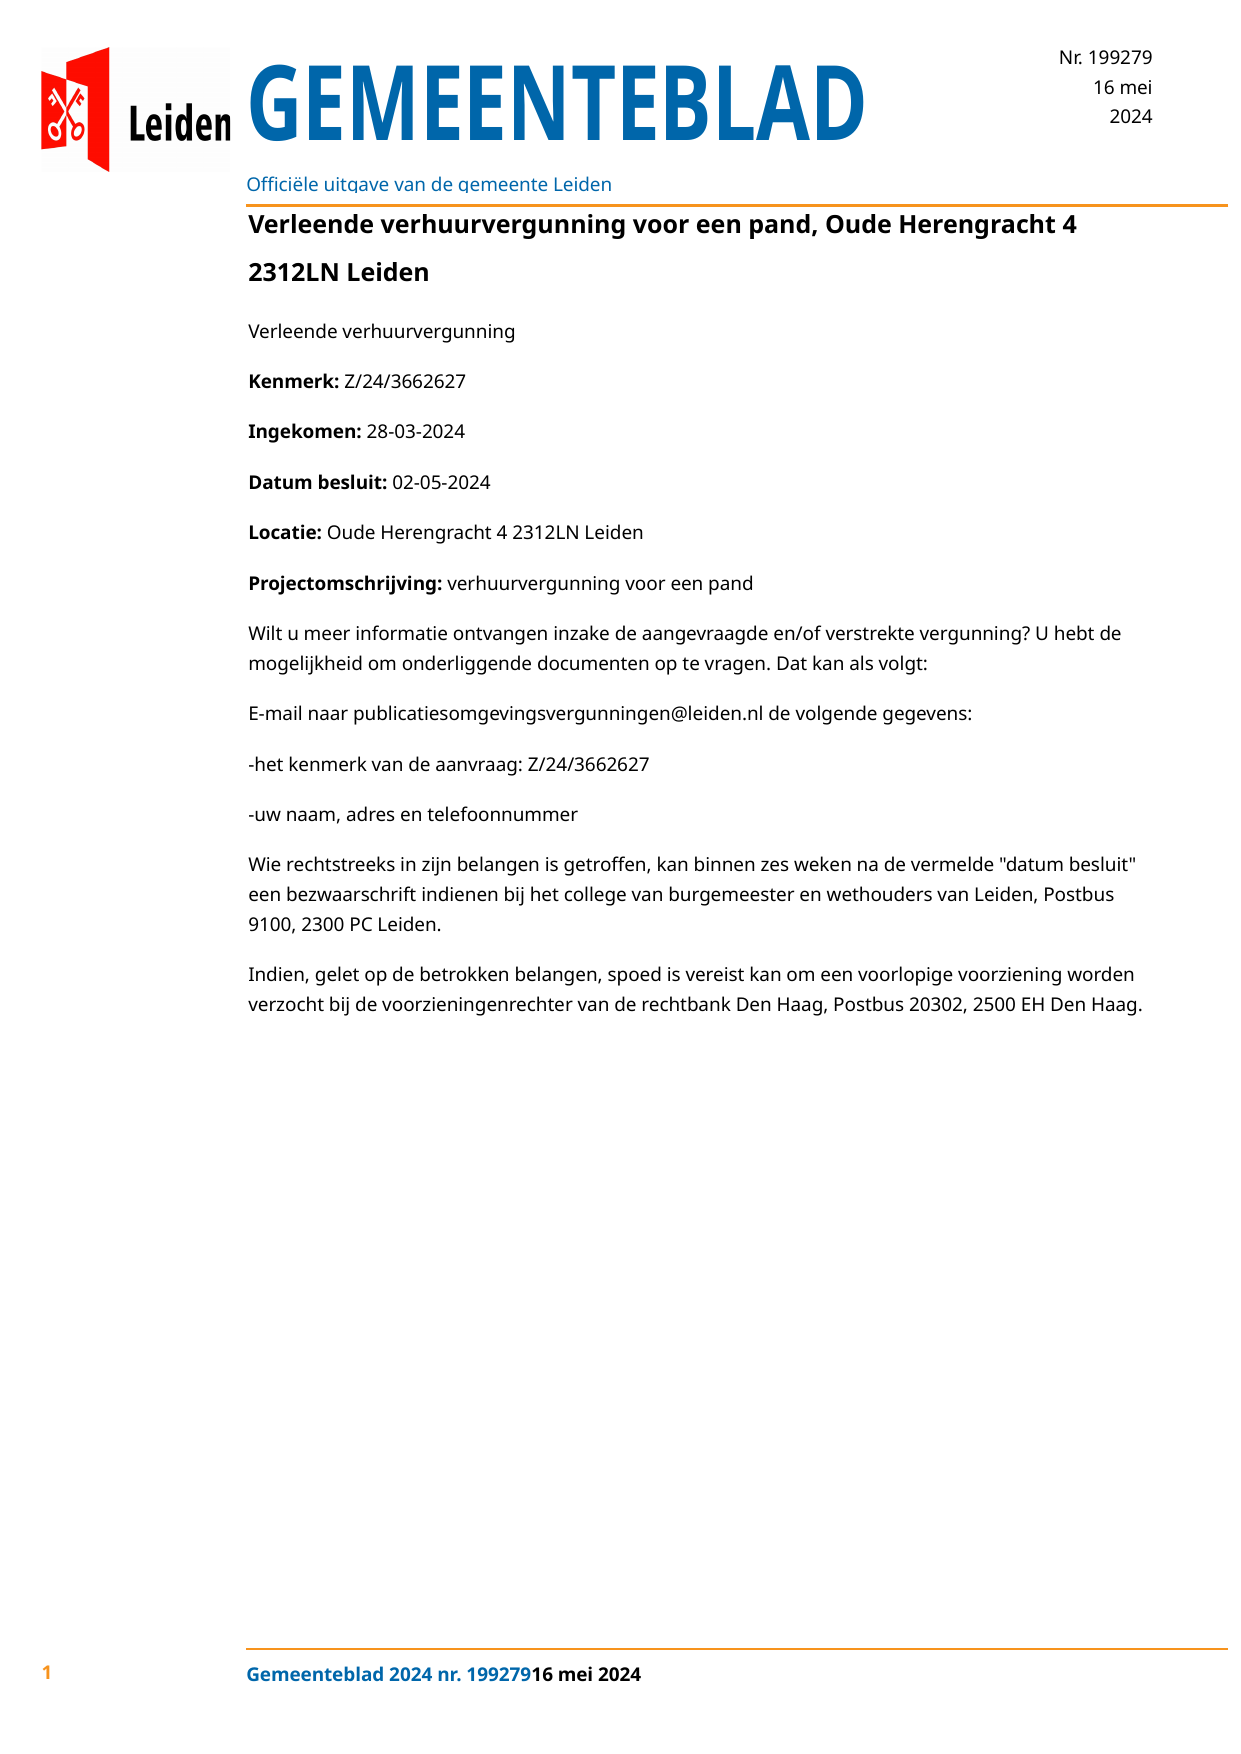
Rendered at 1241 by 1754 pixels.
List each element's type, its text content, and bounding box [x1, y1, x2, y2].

text Ingekomen: 28-03-2024 [248, 419, 1152, 444]
text Projectomschrijving: verhuurvergunning voor een pand [248, 570, 1152, 596]
text Datum besluit: 02-05-2024 [248, 469, 1152, 495]
text Wie rechtstreeks in zijn belangen is getroffen, kan binnen zes weken na de vermelde "datum besluit" een bezwaarschrift indienen bij het college van burgemeester en wethouders van Leiden, Postbus 9100, 2300 PC Leiden. [248, 852, 1152, 937]
text Verleende verhuurvergunning [248, 318, 1152, 344]
text -uw naam, adres en telefoonnummer [248, 801, 1152, 827]
text -het kenmerk van de aanvraag: Z/24/3662627 [248, 751, 1152, 777]
picture [41, 47, 231, 172]
text E-mail naar publicatiesomgevingsvergunningen@leiden.nl de volgende gegevens: [248, 700, 1152, 726]
text Wilt u meer informatie ontvangen inzake de aangevraagde en/of verstrekte vergunning? U hebt de mogelijkheid om onderliggende documenten op te vragen. Dat kan als volgt: [248, 620, 1152, 676]
text Locatie: Oude Herengracht 4 2312LN Leiden [248, 519, 1152, 545]
text Kenmerk: Z/24/3662627 [248, 368, 1152, 394]
text Verleende verhuurvergunning voor een pand, Oude Herengracht 4 2312LN Leiden [248, 207, 1152, 288]
text Indien, gelet op de betrokken belangen, spoed is vereist kan om een voorlopige voorziening worden verzocht bij de voorzieningenrechter van de rechtbank Den Haag, Postbus 20302, 2500 EH Den Haag. [248, 961, 1152, 1017]
